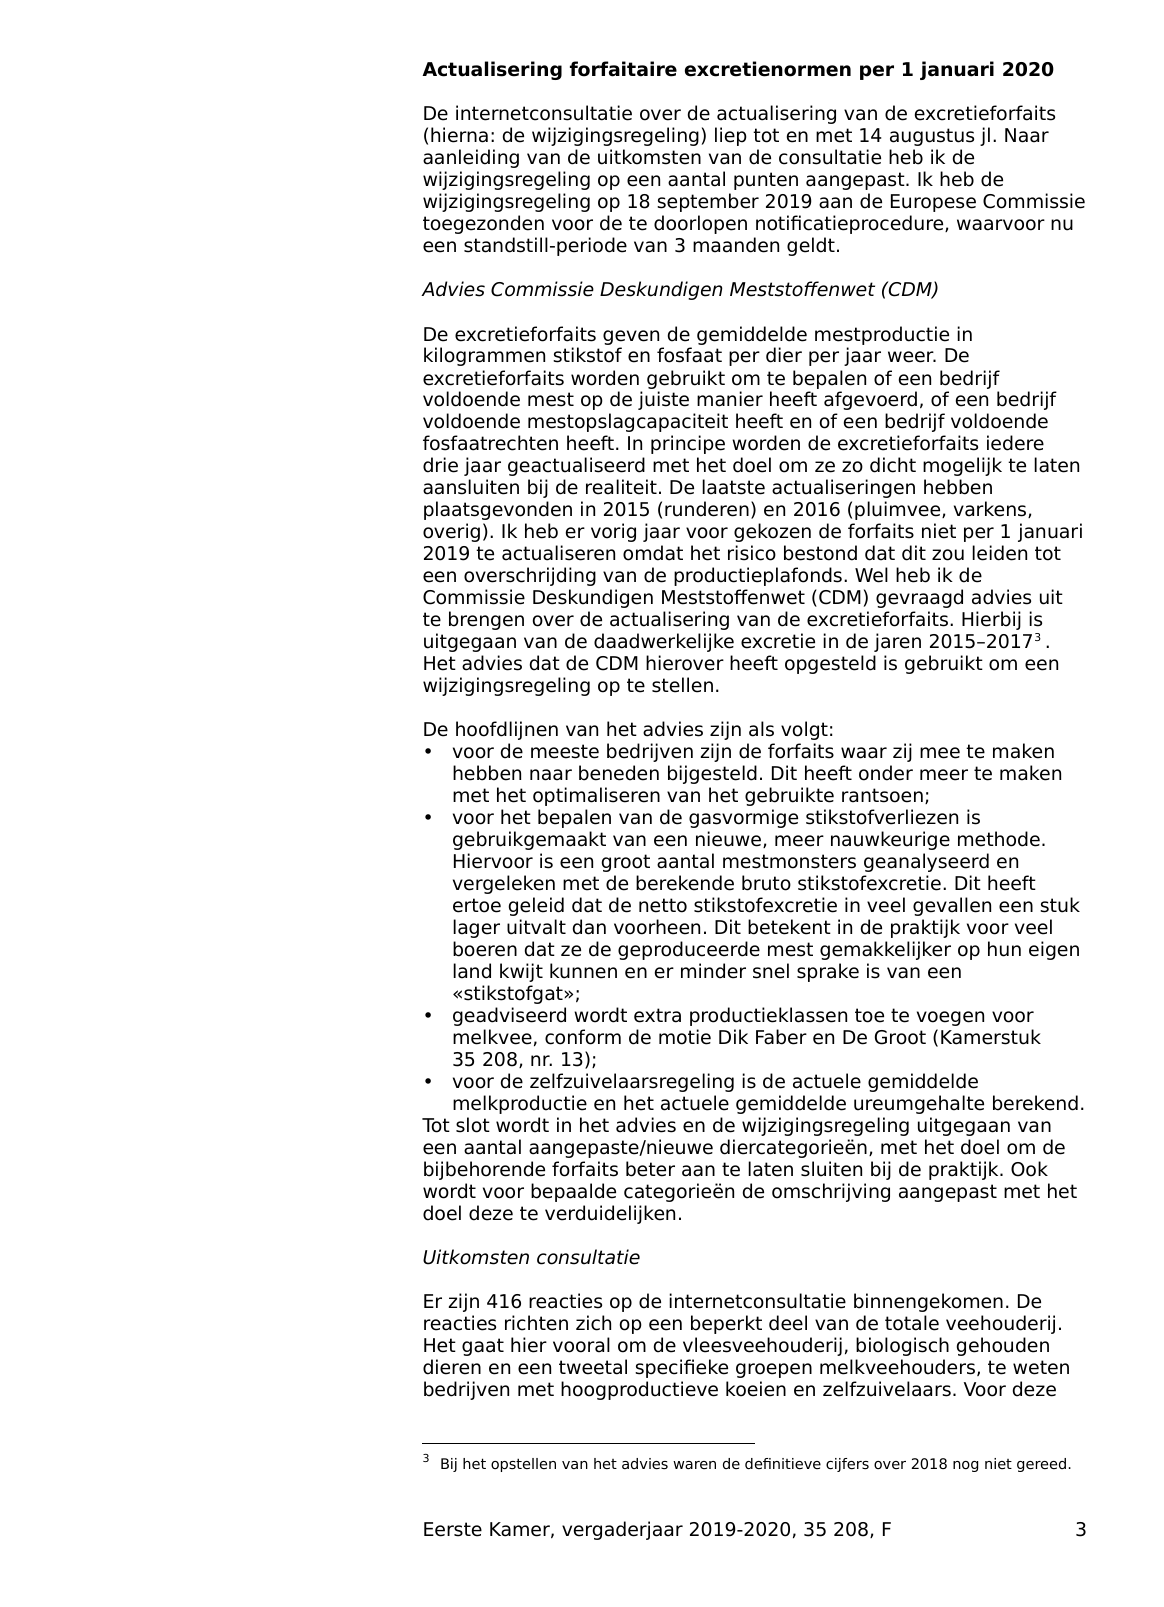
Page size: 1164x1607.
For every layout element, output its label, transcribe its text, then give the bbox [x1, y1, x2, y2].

text De internetconsultatie over de actualisering van de excretieforfaits (hierna: de wijzigingsregeling) liep tot en met 14 augustus jl. Naar aanleiding van de uitkomsten van de consultatie heb ik de wijzigingsregeling op een aantal punten aangepast. Ik heb de wijzigingsregeling op 18 september 2019 aan de Europese Commissie toegezonden voor de te doorlopen notificatieprocedure, waarvoor nu een standstill-periode van 3 maanden geldt. [422, 103, 1087, 257]
text De hoofdlijnen van het advies zijn als volgt: [422, 719, 1087, 741]
text • voor het bepalen van de gasvormige stikstofverliezen is gebruikgemaakt van een nieuwe, meer nauwkeurige methode. Hiervoor is een groot aantal mestmonsters geanalyseerd en vergeleken met de berekende bruto stikstofexcretie. Dit heeft ertoe geleid dat de netto stikstofexcretie in veel gevallen een stuk lager uitvalt dan voorheen. Dit betekent in de praktijk voor veel boeren dat ze de geproduceerde mest gemakkelijker op hun eigen land kwijt kunnen en er minder snel sprake is van een «stikstofgat»; [422, 807, 1087, 1005]
text • voor de meeste bedrijven zijn de forfaits waar zij mee te maken hebben naar beneden bijgesteld. Dit heeft onder meer te maken met het optimaliseren van het gebruikte rantsoen; [422, 741, 1087, 807]
text Bij het opstellen van het advies waren de definitieve cijfers over 2018 nog niet gereed. [422, 1452, 1087, 1474]
subtitle Uitkomsten consultatie [422, 1247, 1087, 1269]
text Tot slot wordt in het advies en de wijzigingsregeling uitgegaan van een aantal aangepaste/nieuwe diercategorieën, met het doel om de bijbehorende forfaits beter aan te laten sluiten bij de praktijk. Ook wordt voor bepaalde categorieën de omschrijving aangepast met het doel deze te verduidelijken. [422, 1115, 1087, 1225]
text • voor de zelfzuivelaarsregeling is de actuele gemiddelde melkproductie en het actuele gemiddelde ureumgehalte berekend. [422, 1071, 1087, 1115]
text Er zijn 416 reacties op de internetconsultatie binnengekomen. De reacties richten zich op een beperkt deel van de totale veehouderij. Het gaat hier vooral om de vleesveehouderij, biologisch gehouden dieren en een tweetal specifieke groepen melkveehouders, te weten bedrijven met hoogproductieve koeien en zelfzuivelaars. Voor deze [422, 1291, 1087, 1401]
subtitle Actualisering forfaitaire excretienormen per 1 januari 2020 [422, 59, 1087, 81]
text • geadviseerd wordt extra productieklassen toe te voegen voor melkvee, conform de motie Dik Faber en De Groot (Kamerstuk 35 208, nr. 13); [422, 1005, 1087, 1071]
subtitle Advies Commissie Deskundigen Meststoffenwet (CDM) [422, 279, 1087, 301]
text De excretieforfaits geven de gemiddelde mestproductie in kilogrammen stikstof en fosfaat per dier per jaar weer. De excretieforfaits worden gebruikt om te bepalen of een bedrijf voldoende mest op de juiste manier heeft afgevoerd, of een bedrijf voldoende mestopslagcapaciteit heeft en of een bedrijf voldoende fosfaatrechten heeft. In principe worden de excretieforfaits iedere drie jaar geactualiseerd met het doel om ze zo dicht mogelijk te laten aansluiten bij de realiteit. De laatste actualiseringen hebben plaatsgevonden in 2015 (runderen) en 2016 (pluimvee, varkens, overig). Ik heb er vorig jaar voor gekozen de forfaits niet per 1 januari 2019 te actualiseren omdat het risico bestond dat dit zou leiden tot een overschrijding van de productieplafonds. Wel heb ik de Commissie Deskundigen Meststoffenwet (CDM) gevraagd advies uit te brengen over de actualisering van de excretieforfaits. Hierbij is uitgegaan van de daadwerkelijke excretie in de jaren 2015–2017. Het advies dat de CDM hierover heeft opgesteld is gebruikt om een wijzigingsregeling op te stellen. [422, 323, 1087, 697]
